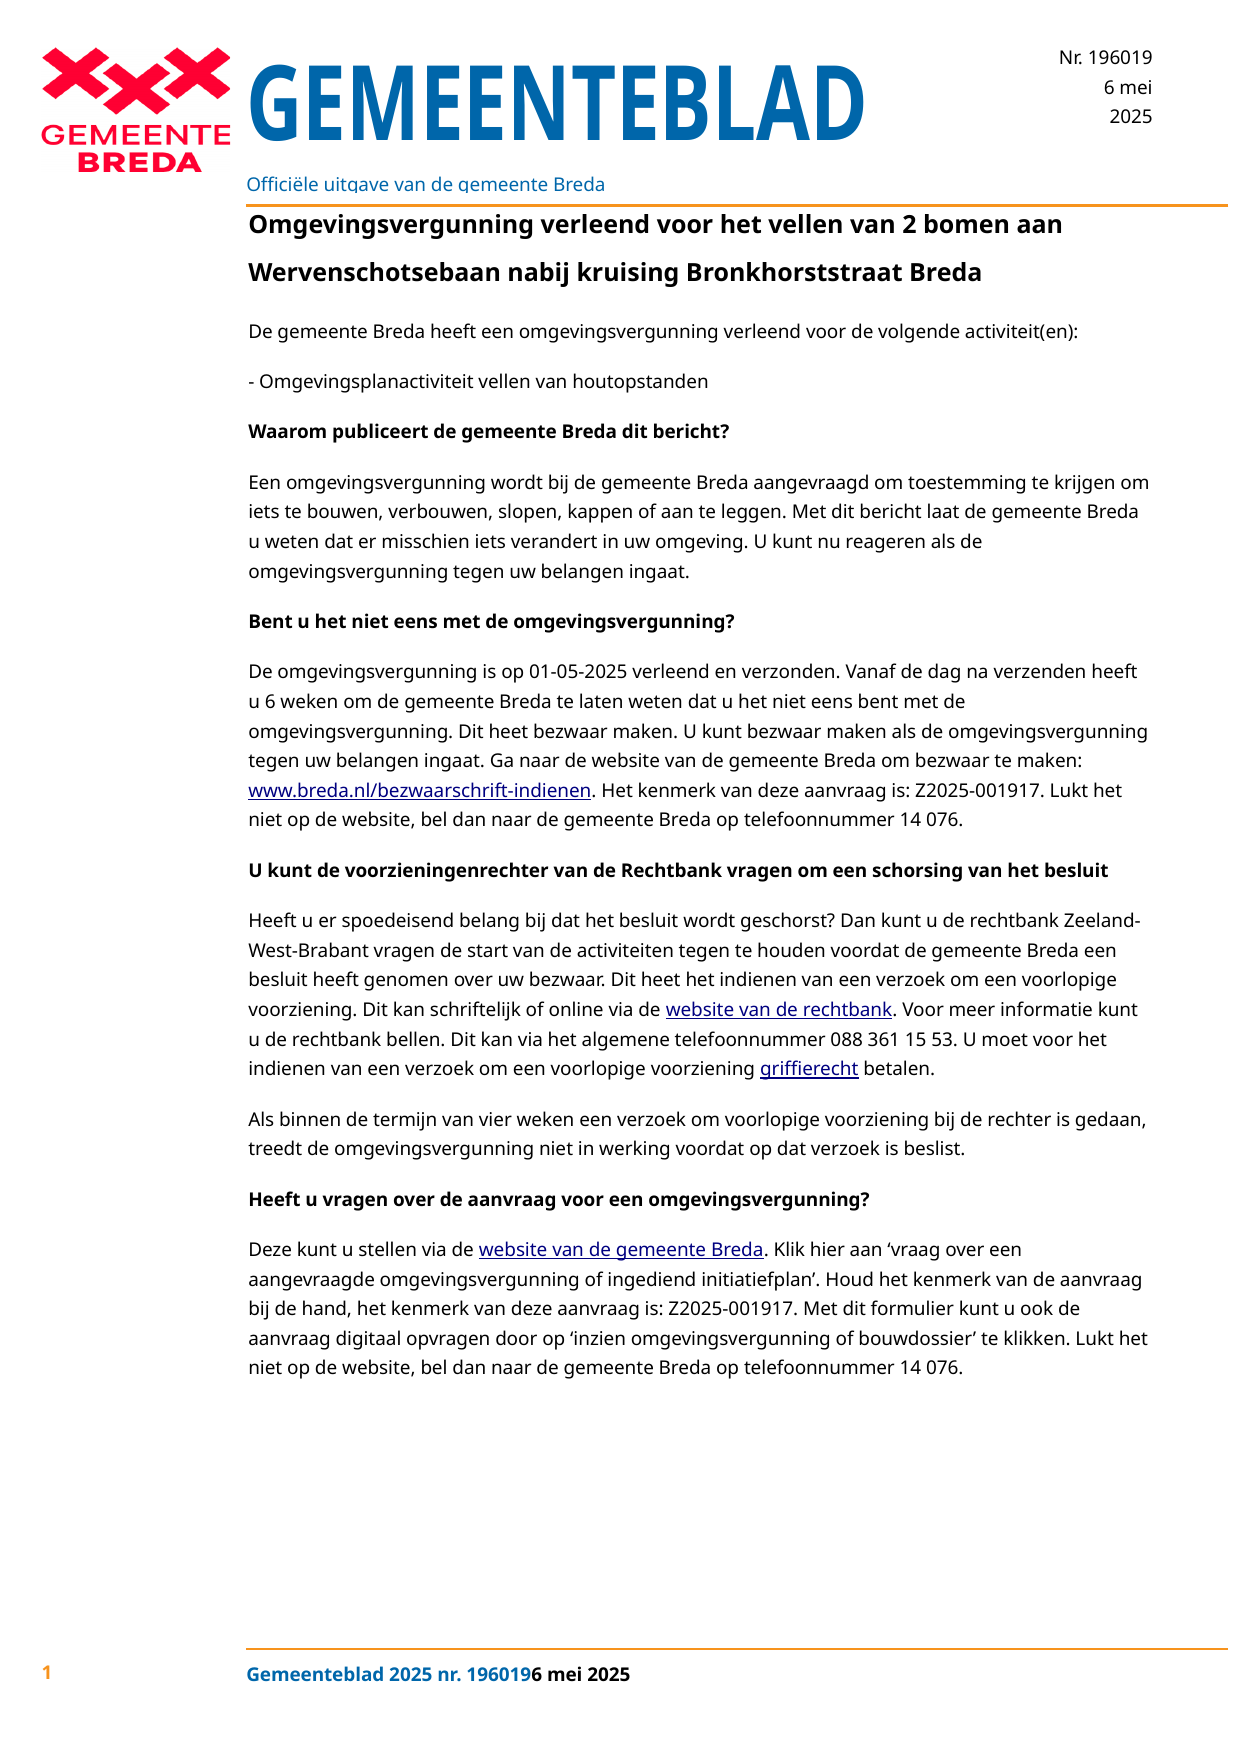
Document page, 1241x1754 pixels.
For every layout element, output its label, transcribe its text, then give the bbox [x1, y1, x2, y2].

text De gemeente Breda heeft een omgevingsvergunning verleend voor de volgende activiteit(en): [248, 318, 1152, 344]
text Als binnen de termijn van vier weken een verzoek om voorlopige voorziening bij de rechter is gedaan, treedt de omgevingsvergunning niet in werking voordat op dat verzoek is beslist. [248, 1106, 1152, 1161]
text Heeft u er spoedeisend belang bij dat het besluit wordt geschorst? Dan kunt u de rechtbank Zeeland-West-Brabant vragen de start van de activiteiten tegen te houden voordat de gemeente Breda een besluit heeft genomen over uw bezwaar. Dit heet het indienen van een verzoek om een voorlopige voorziening. Dit kan schriftelijk of online via de website van de rechtbank. Voor meer informatie kunt u de rechtbank bellen. Dit kan via het algemene telefoonnummer 088 361 15 53. U moet voor het indienen van een verzoek om een voorlopige voorziening griffierecht betalen. [248, 907, 1152, 1081]
text Een omgevingsvergunning wordt bij de gemeente Breda aangevraagd om toestemming te krijgen om iets te bouwen, verbouwen, slopen, kappen of aan te leggen. Met dit bericht laat de gemeente Breda u weten dat er misschien iets verandert in uw omgeving. U kunt nu reageren als de omgevingsvergunning tegen uw belangen ingaat. [248, 469, 1152, 584]
text Waarom publiceert de gemeente Breda dit bericht? [248, 419, 1152, 444]
picture [41, 47, 231, 172]
text De omgevingsvergunning is op 01-05-2025 verleend en verzonden. Vanaf de dag na verzenden heeft u 6 weken om de gemeente Breda te laten weten dat u het niet eens bent met de omgevingsvergunning. Dit heet bezwaar maken. U kunt bezwaar maken als de omgevingsvergunning tegen uw belangen ingaat. Ga naar de website van de gemeente Breda om bezwaar te maken: www.breda.nl/bezwaarschrift-indienen. Het kenmerk van deze aanvraag is: Z2025-001917. Lukt het niet op de website, bel dan naar de gemeente Breda op telefoonnummer 14 076. [248, 659, 1152, 832]
text U kunt de voorzieningenrechter van de Rechtbank vragen om een schorsing van het besluit [248, 857, 1152, 883]
text Bent u het niet eens met de omgevingsvergunning? [248, 608, 1152, 634]
text - Omgevingsplanactiviteit vellen van houtopstanden [248, 368, 1152, 394]
text Heeft u vragen over de aanvraag voor een omgevingsvergunning? [248, 1186, 1152, 1212]
text Omgevingsvergunning verleend voor het vellen van 2 bomen aan Wervenschotsebaan nabij kruising Bronkhorststraat Breda [248, 207, 1152, 288]
text Deze kunt u stellen via de website van de gemeente Breda. Klik hier aan ‘vraag over een aangevraagde omgevingsvergunning of ingediend initiatiefplan’. Houd het kenmerk van de aanvraag bij de hand, het kenmerk van deze aanvraag is: Z2025-001917. Met dit formulier kunt u ook de aanvraag digitaal opvragen door op ‘inzien omgevingsvergunning of bouwdossier’ te klikken. Lukt het niet op de website, bel dan naar de gemeente Breda op telefoonnummer 14 076. [248, 1236, 1152, 1380]
